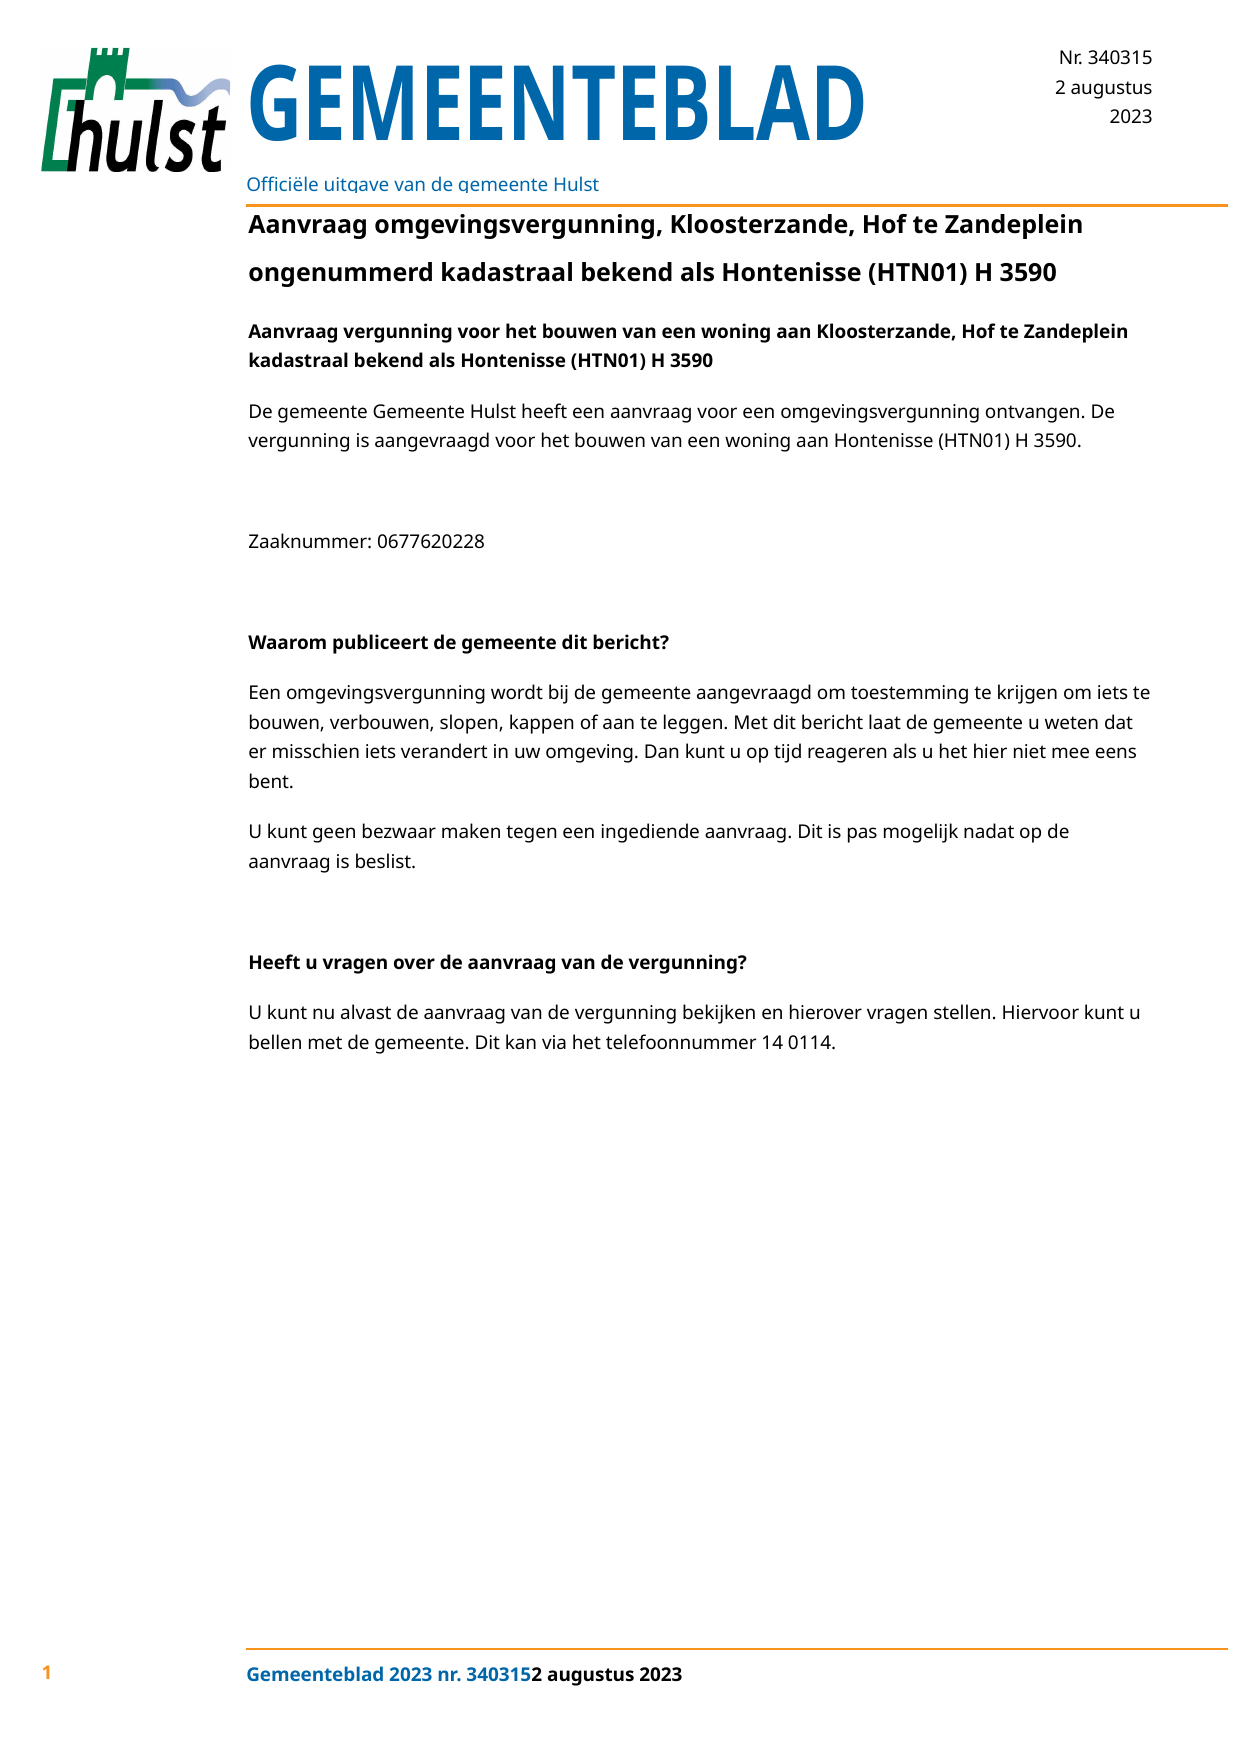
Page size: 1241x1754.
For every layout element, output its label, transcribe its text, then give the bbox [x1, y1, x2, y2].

text Heeft u vragen over de aanvraag van de vergunning? [248, 949, 1152, 975]
text Waarom publiceert de gemeente dit bericht? [248, 629, 1152, 655]
text Zaaknummer: 0677620228 [248, 528, 1152, 554]
text Aanvraag vergunning voor het bouwen van een woning aan Kloosterzande, Hof te Zandeplein kadastraal bekend als Hontenisse (HTN01) H 3590 [248, 318, 1152, 373]
picture [41, 47, 231, 172]
text Aanvraag omgevingsvergunning, Kloosterzande, Hof te Zandeplein ongenummerd kadastraal bekend als Hontenisse (HTN01) H 3590 [248, 207, 1152, 288]
text De gemeente Gemeente Hulst heeft een aanvraag voor een omgevingsvergunning ontvangen. De vergunning is aangevraagd voor het bouwen van een woning aan Hontenisse (HTN01) H 3590. [248, 398, 1152, 453]
text U kunt geen bezwaar maken tegen een ingediende aanvraag. Dit is pas mogelijk nadat op de aanvraag is beslist. [248, 819, 1152, 874]
text Een omgevingsvergunning wordt bij de gemeente aangevraagd om toestemming te krijgen om iets te bouwen, verbouwen, slopen, kappen of aan te leggen. Met dit bericht laat de gemeente u weten dat er misschien iets verandert in uw omgeving. Dan kunt u op tijd reageren als u het hier niet mee eens bent. [248, 679, 1152, 794]
text U kunt nu alvast de aanvraag van de vergunning bekijken en hierover vragen stellen. Hiervoor kunt u bellen met de gemeente. Dit kan via het telefoonnummer 14 0114. [248, 999, 1152, 1055]
